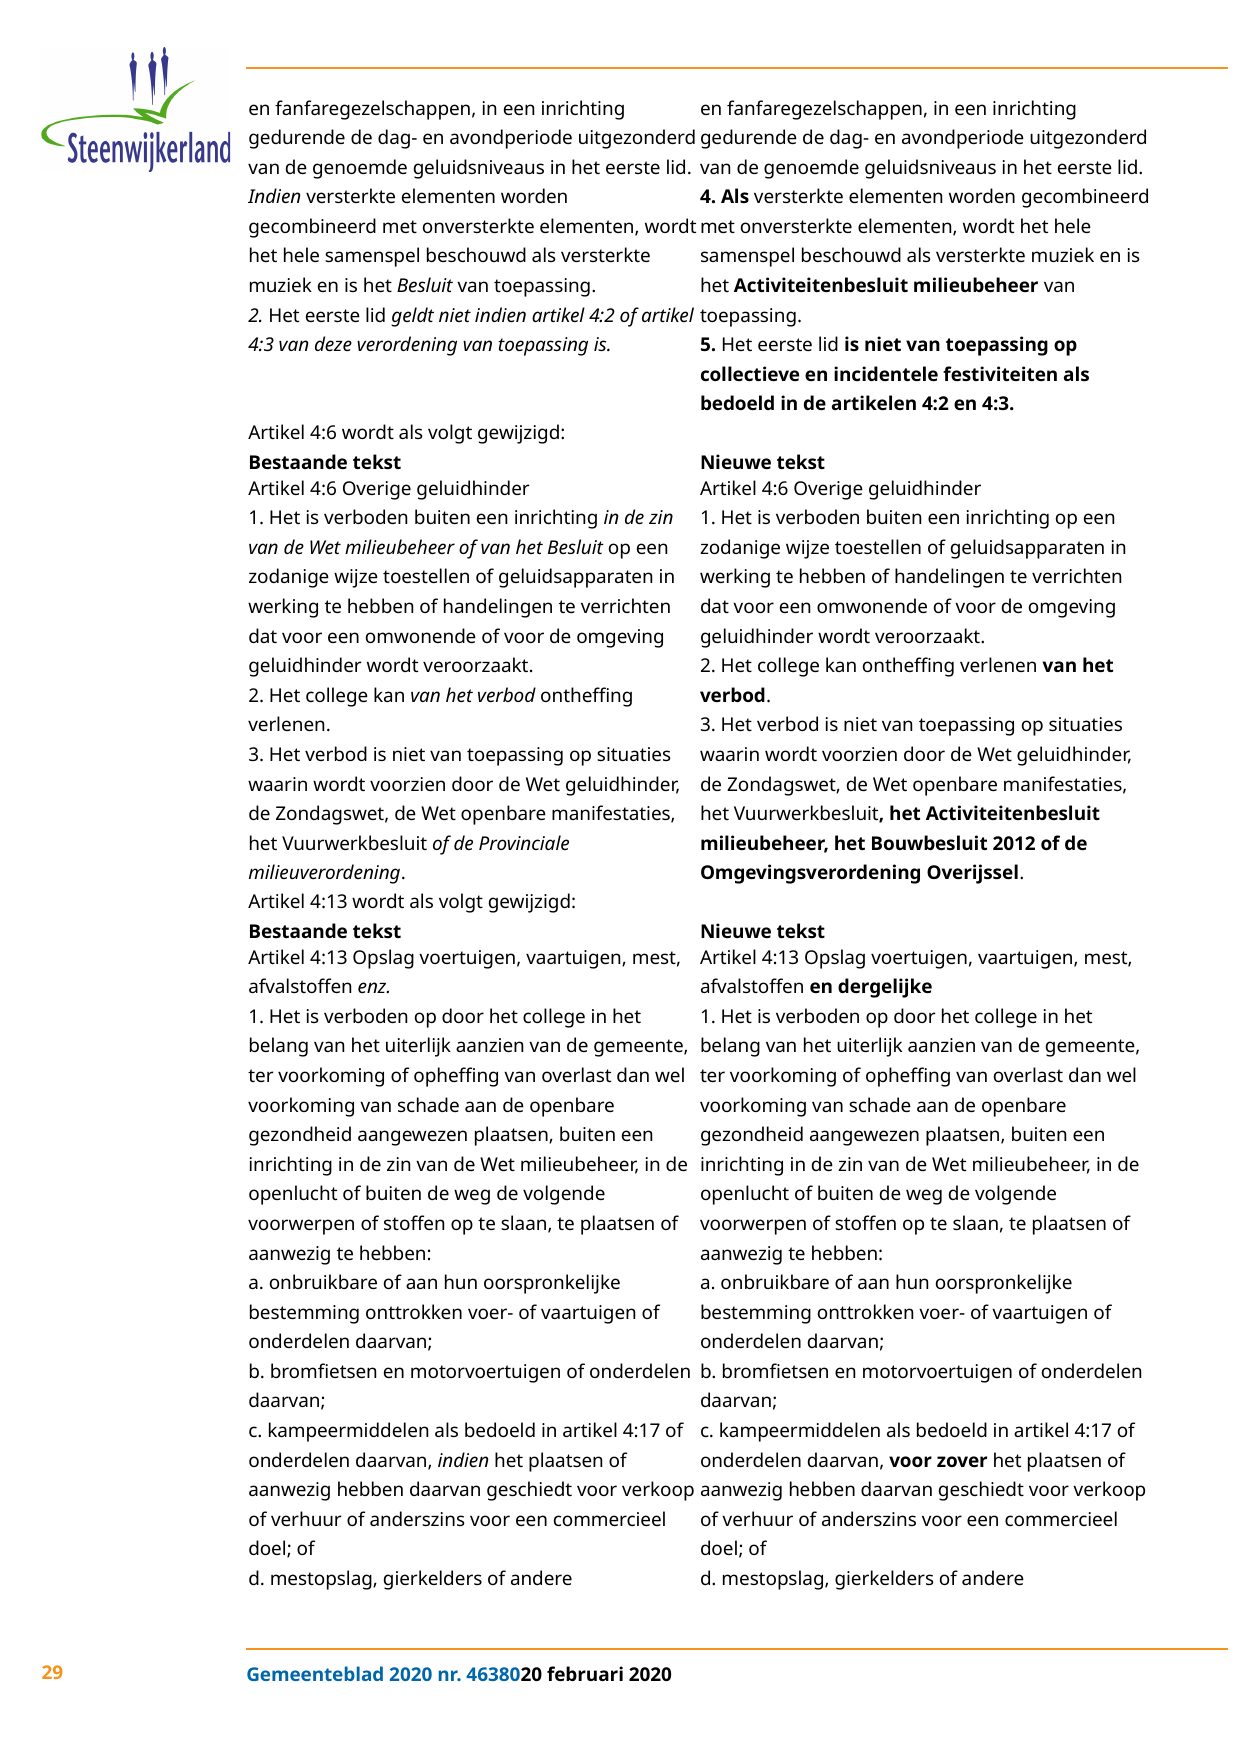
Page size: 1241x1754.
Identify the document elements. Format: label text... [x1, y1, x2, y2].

text Artikel 4:6 wordt als volgt gewijzigd: [248, 419, 1152, 445]
table_cell Artikel 4:6 Overige geluidhinder 1. Het is verboden buiten een inrichting op een zodanige wijze toestellen of geluidsapparaten in werking te hebben of handelingen te verrichten dat voor een omwonende of voor de omgeving geluidhinder wordt veroorzaakt. 2. Het college kan ontheffing verlenen van het verbod. 3. Het verbod is niet van toepassing op situaties waarin wordt voorzien door de Wet geluidhinder, de Zondagswet, de Wet openbare manifestaties, het Vuurwerkbesluit, het Activiteitenbesluit milieubeheer, het Bouwbesluit 2012 of de Omgevingsverordening Overijssel. [700, 475, 1152, 885]
table_cell Artikel 4:13 Opslag voertuigen, vaartuigen, mest, afvalstoffen en dergelijke 1. Het is verboden op door het college in het belang van het uiterlijk aanzien van de gemeente, ter voorkoming of opheffing van overlast dan wel voorkoming van schade aan de openbare gezondheid aangewezen plaatsen, buiten een inrichting in de zin van de Wet milieubeheer, in de openlucht of buiten de weg de volgende voorwerpen of stoffen op te slaan, te plaatsen of aanwezig te hebben: a. onbruikbare of aan hun oorspronkelijke bestemming onttrokken voer- of vaartuigen of onderdelen daarvan; b. bromfietsen en motorvoertuigen of onderdelen daarvan; c. kampeermiddelen als bedoeld in artikel 4:17 of onderdelen daarvan, voor zover het plaatsen of aanwezig hebben daarvan geschiedt voor verkoop of verhuur of anderszins voor een commercieel doel; of d. mestopslag, gierkelders of andere [700, 944, 1152, 1591]
text Artikel 4:13 wordt als volgt gewijzigd: [248, 888, 1152, 914]
table_header Bestaande tekst [248, 449, 700, 475]
table_header Nieuwe tekst [700, 449, 1152, 475]
table_cell Artikel 4:6 Overige geluidhinder 1. Het is verboden buiten een inrichting in de zin van de Wet milieubeheer of van het Besluit op een zodanige wijze toestellen of geluidsapparaten in werking te hebben of handelingen te verrichten dat voor een omwonende of voor de omgeving geluidhinder wordt veroorzaakt. 2. Het college kan van het verbod ontheffing verlenen. 3. Het verbod is niet van toepassing op situaties waarin wordt voorzien door de Wet geluidhinder, de Zondagswet, de Wet openbare manifestaties, het Vuurwerkbesluit of de Provinciale milieuverordening. [248, 475, 700, 885]
picture [41, 47, 231, 172]
table_cell en fanfaregezelschappen, in een inrichting gedurende de dag- en avondperiode uitgezonderd van de genoemde geluidsniveaus in het eerste lid. 4. Als versterkte elementen worden gecombineerd met onversterkte elementen, wordt het hele samenspel beschouwd als versterkte muziek en is het Activiteitenbesluit milieubeheer van toepassing. 5. Het eerste lid is niet van toepassing op collectieve en incidentele festiviteiten als bedoeld in de artikelen 4:2 en 4:3. [700, 95, 1152, 416]
table_cell en fanfaregezelschappen, in een inrichting gedurende de dag- en avondperiode uitgezonderd van de genoemde geluidsniveaus in het eerste lid. Indien versterkte elementen worden gecombineerd met onversterkte elementen, wordt het hele samenspel beschouwd als versterkte muziek en is het Besluit van toepassing. 2. Het eerste lid geldt niet indien artikel 4:2 of artikel 4:3 van deze verordening van toepassing is. [248, 95, 700, 416]
table_header Nieuwe tekst [700, 918, 1152, 944]
table_cell Artikel 4:13 Opslag voertuigen, vaartuigen, mest, afvalstoffen enz. 1. Het is verboden op door het college in het belang van het uiterlijk aanzien van de gemeente, ter voorkoming of opheffing van overlast dan wel voorkoming van schade aan de openbare gezondheid aangewezen plaatsen, buiten een inrichting in de zin van de Wet milieubeheer, in de openlucht of buiten de weg de volgende voorwerpen of stoffen op te slaan, te plaatsen of aanwezig te hebben: a. onbruikbare of aan hun oorspronkelijke bestemming onttrokken voer- of vaartuigen of onderdelen daarvan; b. bromfietsen en motorvoertuigen of onderdelen daarvan; c. kampeermiddelen als bedoeld in artikel 4:17 of onderdelen daarvan, indien het plaatsen of aanwezig hebben daarvan geschiedt voor verkoop of verhuur of anderszins voor een commercieel doel; of d. mestopslag, gierkelders of andere [248, 944, 700, 1591]
table_header Bestaande tekst [248, 918, 700, 944]
